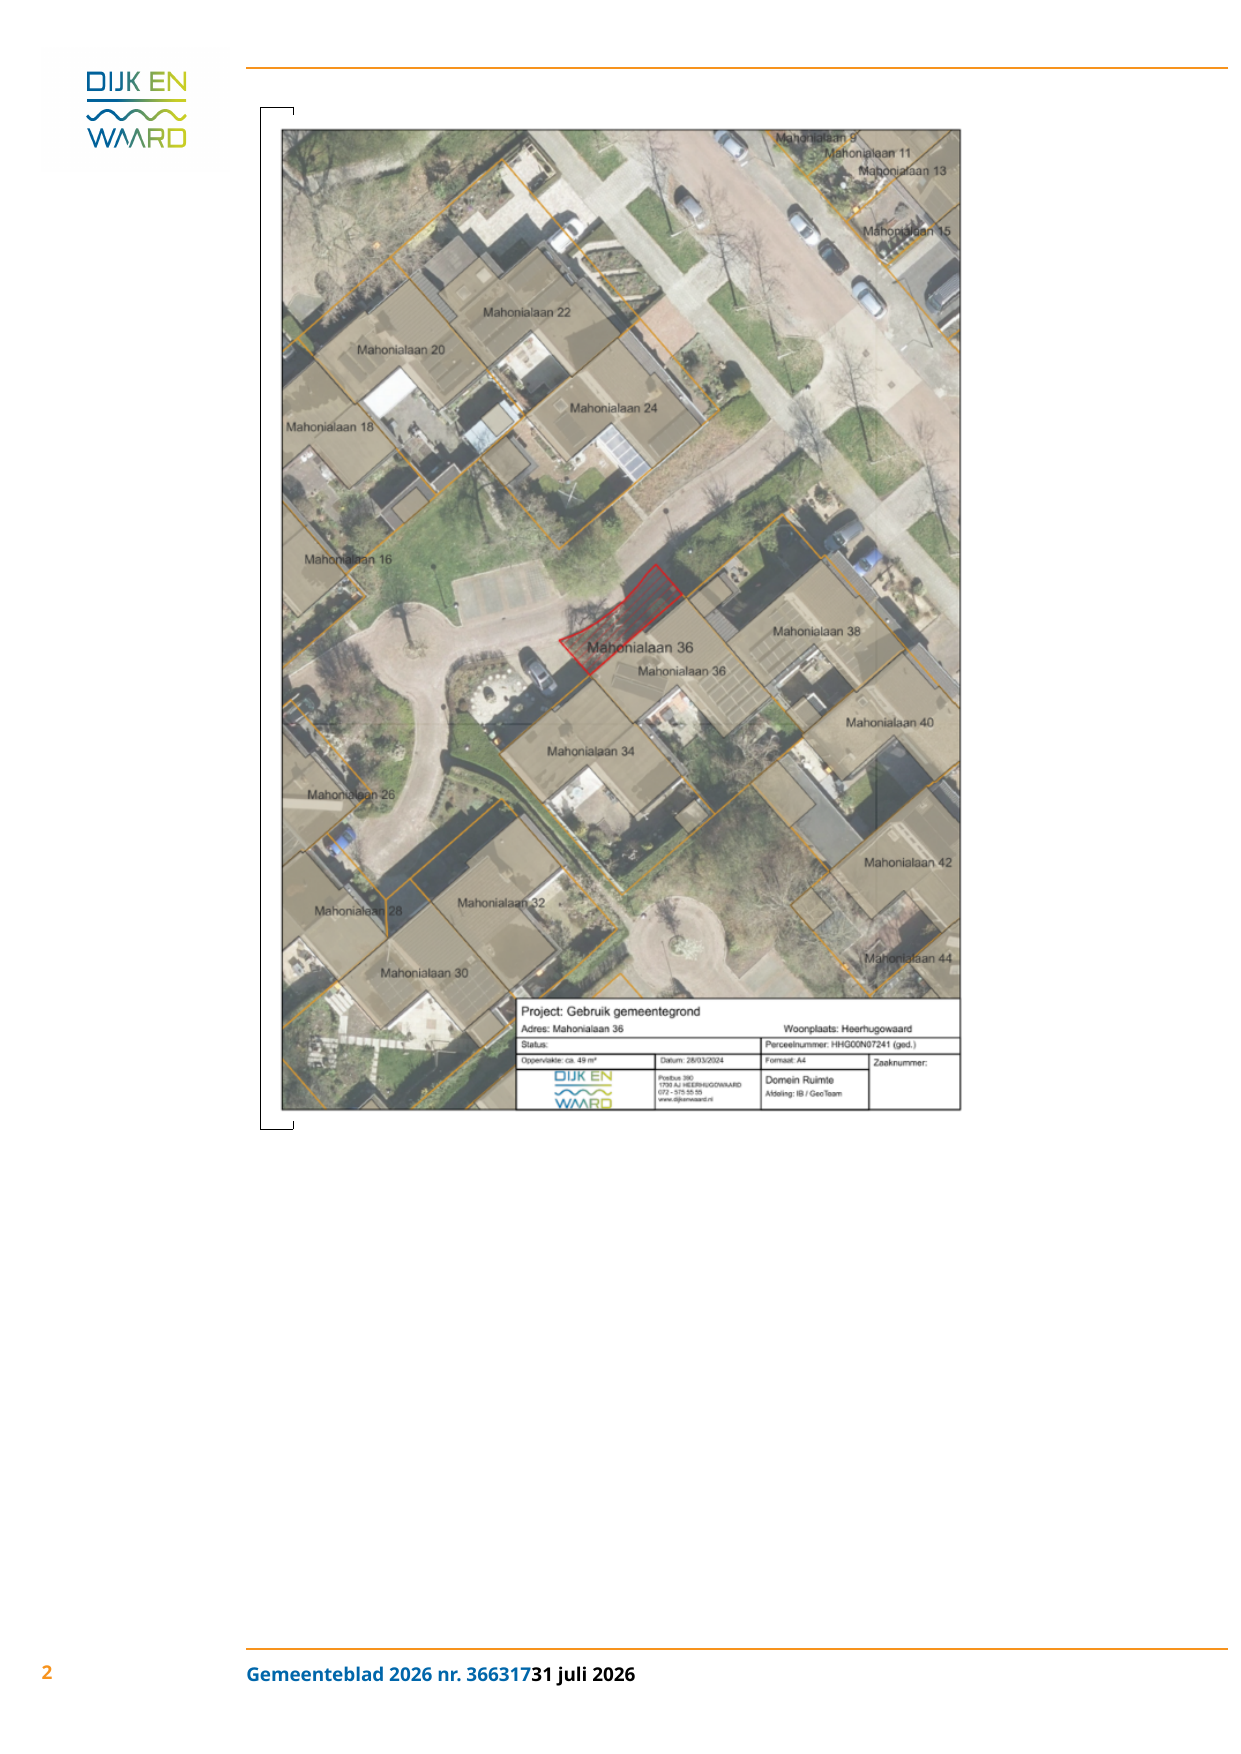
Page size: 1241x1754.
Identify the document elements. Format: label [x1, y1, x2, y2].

picture [268, 115, 978, 1121]
picture [41, 47, 231, 172]
